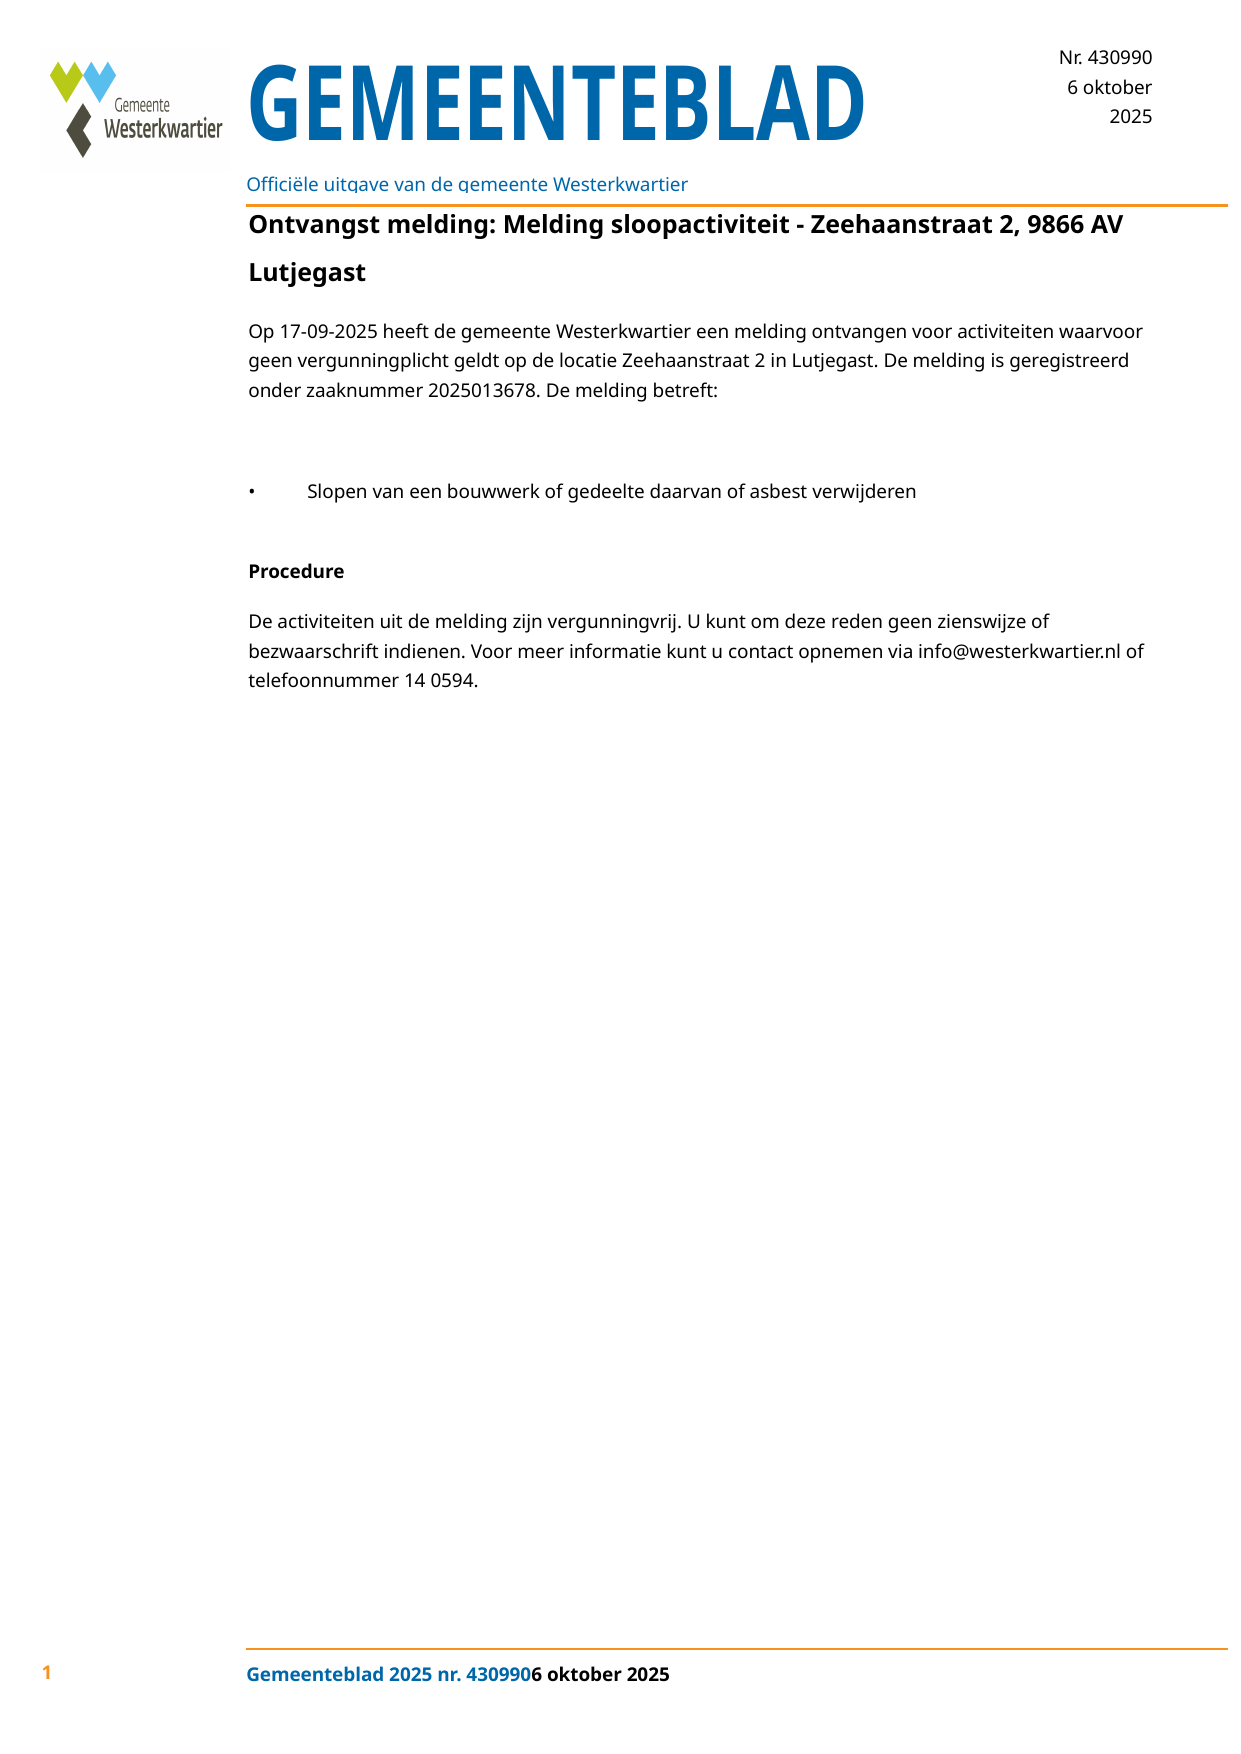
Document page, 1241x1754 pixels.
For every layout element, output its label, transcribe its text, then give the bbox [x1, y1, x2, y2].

list Slopen van een bouwwerk of gedeelte daarvan of asbest verwijderen [248, 478, 1152, 504]
text Op 17-09-2025 heeft de gemeente Westerkwartier een melding ontvangen voor activiteiten waarvoor geen vergunningplicht geldt op de locatie Zeehaanstraat 2 in Lutjegast. De melding is geregistreerd onder zaaknummer 2025013678. De melding betreft: [248, 318, 1152, 403]
text Ontvangst melding: Melding sloopactiviteit - Zeehaanstraat 2, 9866 AV Lutjegast [248, 207, 1152, 288]
text Procedure [248, 558, 1152, 584]
picture [41, 47, 231, 172]
text De activiteiten uit de melding zijn vergunningvrij. U kunt om deze reden geen zienswijze of bezwaarschrift indienen. Voor meer informatie kunt u contact opnemen via info@westerkwartier.nl of telefoonnummer 14 0594. [248, 608, 1152, 693]
